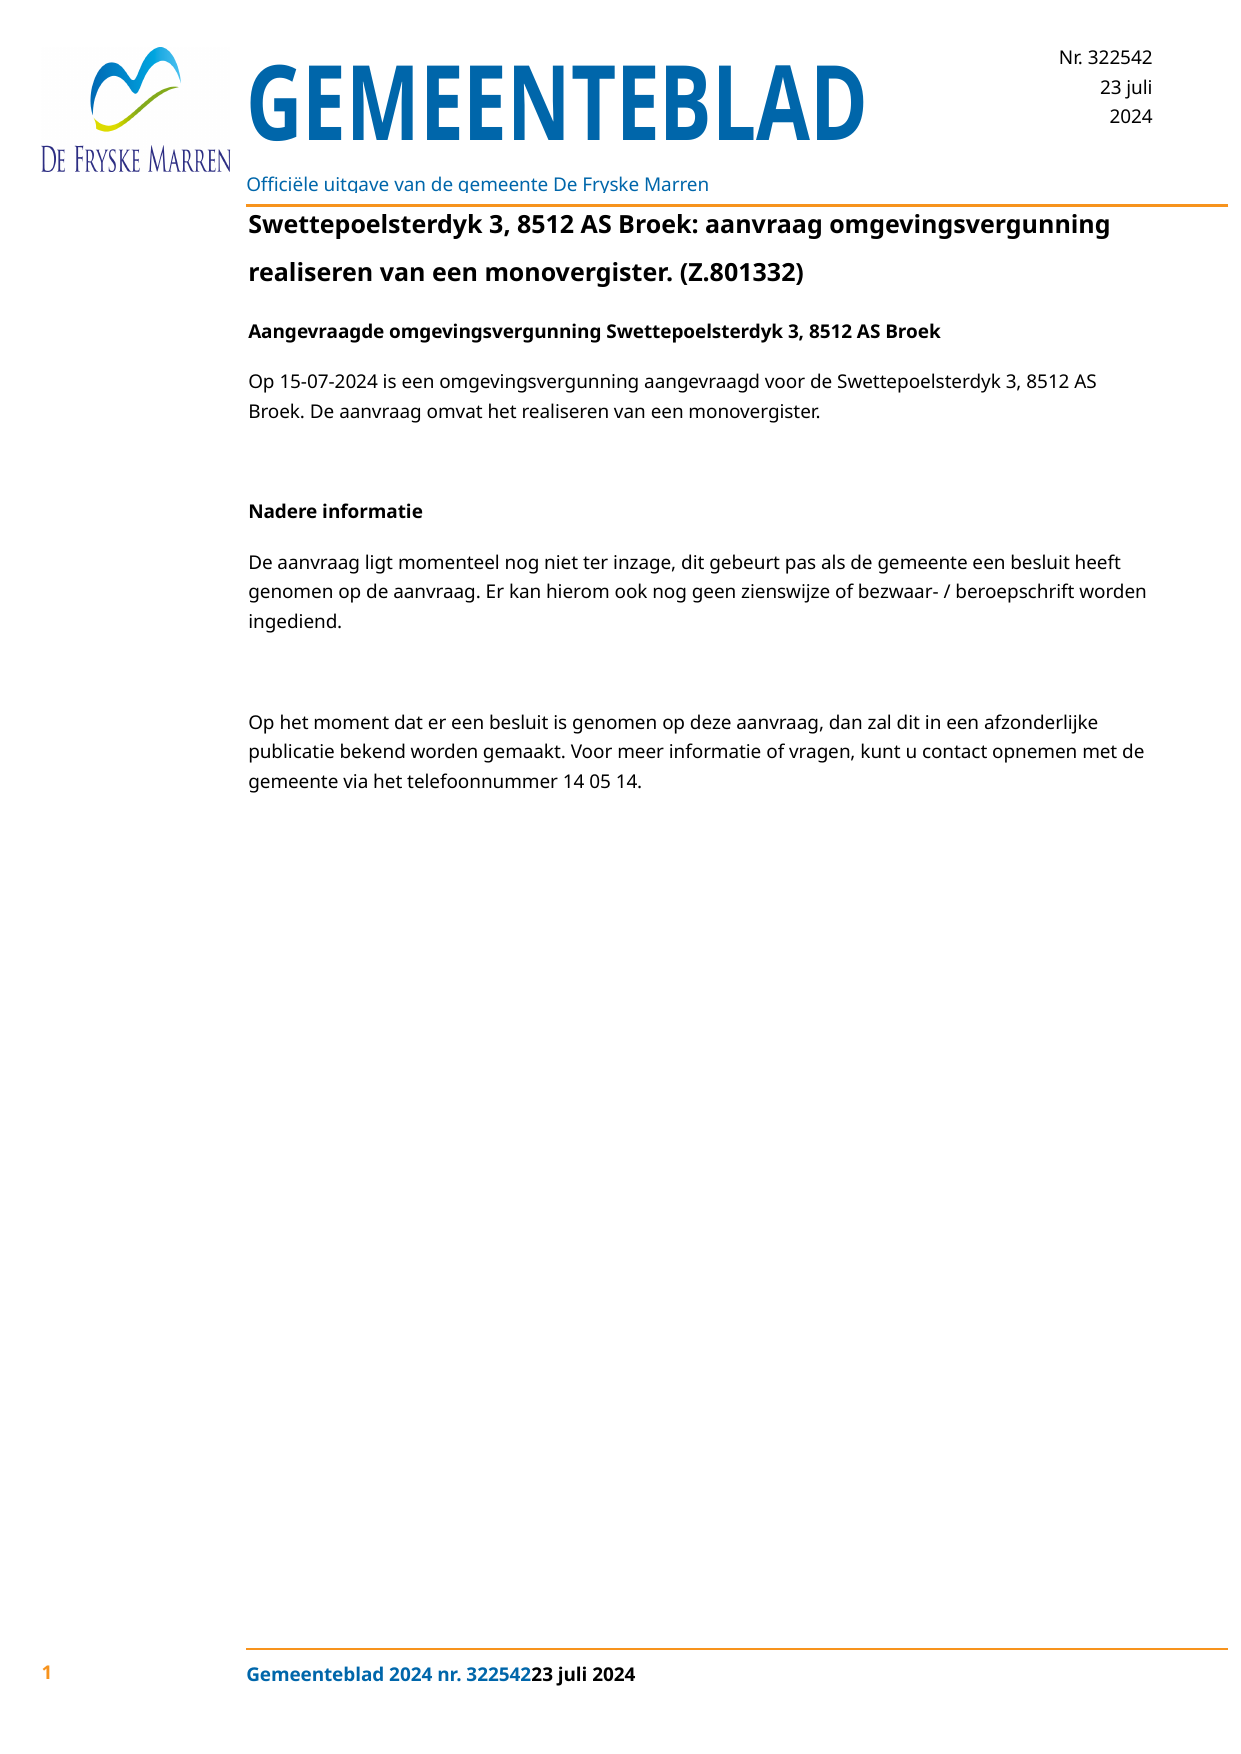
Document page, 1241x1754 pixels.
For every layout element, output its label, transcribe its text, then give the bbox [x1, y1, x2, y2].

text Nadere informatie [248, 499, 1152, 524]
text Swettepoelsterdyk 3, 8512 AS Broek: aanvraag omgevingsvergunning realiseren van een monovergister. (Z.801332) [248, 207, 1152, 288]
picture [41, 47, 231, 172]
text Op 15-07-2024 is een omgevingsvergunning aangevraagd voor de Swettepoelsterdyk 3, 8512 AS Broek. De aanvraag omvat het realiseren van een monovergister. [248, 368, 1152, 424]
text De aanvraag ligt momenteel nog niet ter inzage, dit gebeurt pas als de gemeente een besluit heeft genomen op de aanvraag. Er kan hierom ook nog geen zienswijze of bezwaar- / beroepschrift worden ingediend. [248, 549, 1152, 634]
text Aangevraagde omgevingsvergunning Swettepoelsterdyk 3, 8512 AS Broek [248, 318, 1152, 344]
text Op het moment dat er een besluit is genomen op deze aanvraag, dan zal dit in een afzonderlijke publicatie bekend worden gemaakt. Voor meer informatie of vragen, kunt u contact opnemen met de gemeente via het telefoonnummer 14 05 14. [248, 709, 1152, 794]
